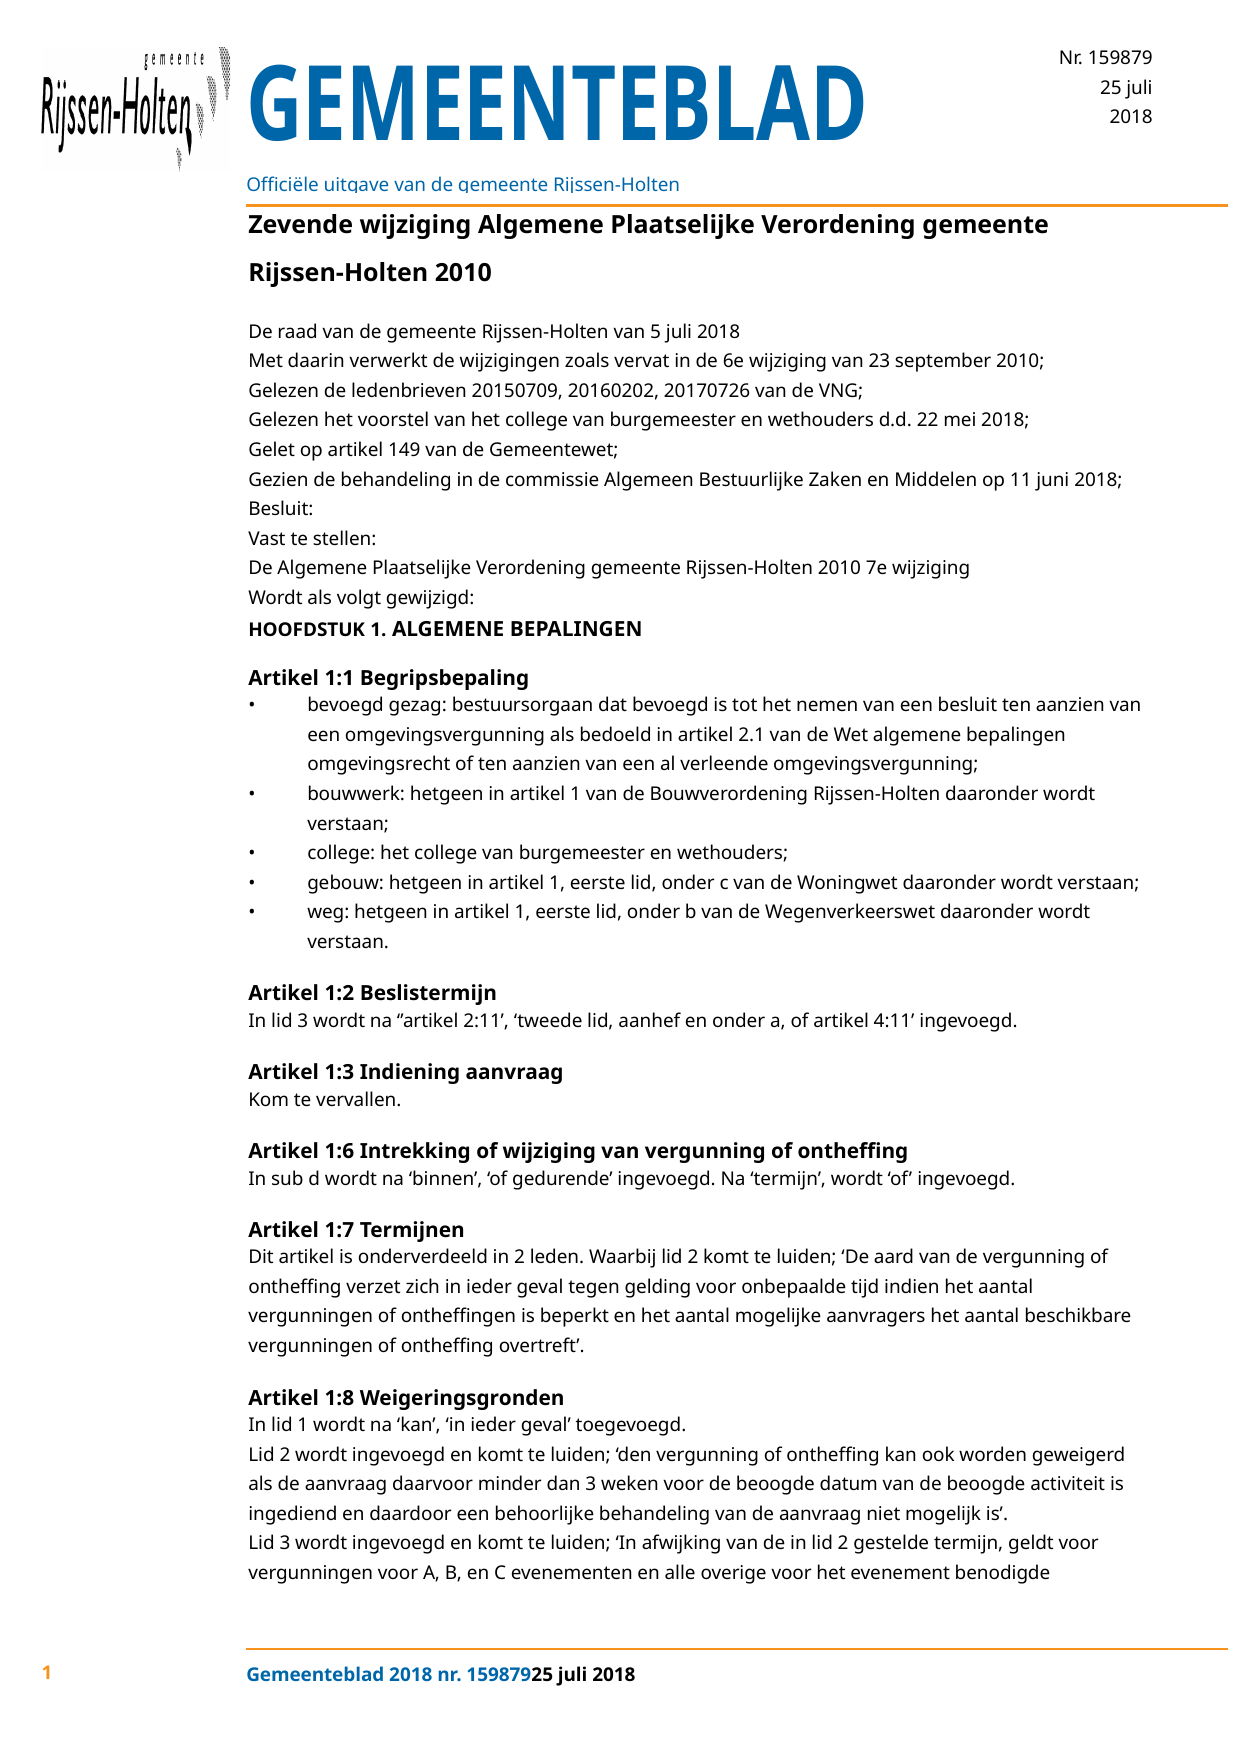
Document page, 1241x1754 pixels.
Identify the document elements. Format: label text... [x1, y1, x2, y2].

text De Algemene Plaatselijke Verordening gemeente Rijssen-Holten 2010 7e wijziging [248, 554, 1152, 580]
text Artikel 1:6 Intrekking of wijziging van vergunning of ontheffing [248, 1136, 1152, 1165]
list weg: hetgeen in artikel 1, eerste lid, onder b van de Wegenverkeerswet daaronder wordt verstaan. [248, 898, 1152, 954]
text Artikel 1:7 Termijnen [248, 1215, 1152, 1243]
text HOOFDSTUK 1. ALGEMENE BEPALINGEN [248, 614, 1152, 642]
text Dit artikel is onderverdeeld in 2 leden. Waarbij lid 2 komt te luiden; ‘De aard van de vergunning of ontheffing verzet zich in ieder geval tegen gelding voor onbepaalde tijd indien het aantal vergunningen of ontheffingen is beperkt en het aantal mogelijke aanvragers het aantal beschikbare vergunningen of ontheffing overtreft’. [248, 1243, 1152, 1358]
text In lid 3 wordt na ‘’artikel 2:11’, ‘tweede lid, aanhef en onder a, of artikel 4:11’ ingevoegd. [248, 1007, 1152, 1033]
text Artikel 1:1 Begripsbepaling [248, 663, 1152, 691]
text Lid 2 wordt ingevoegd en komt te luiden; ‘den vergunning of ontheffing kan ook worden geweigerd als de aanvraag daarvoor minder dan 3 weken voor de beoogde datum van de beoogde activiteit is ingediend en daardoor een behoorlijke behandeling van de aanvraag niet mogelijk is’. [248, 1441, 1152, 1526]
list gebouw: hetgeen in artikel 1, eerste lid, onder c van de Woningwet daaronder wordt verstaan; [248, 869, 1152, 895]
text Vast te stellen: [248, 525, 1152, 551]
text Kom te vervallen. [248, 1086, 1152, 1112]
text Artikel 1:8 Weigeringsgronden [248, 1383, 1152, 1411]
text De raad van de gemeente Rijssen-Holten van 5 juli 2018 [248, 318, 1152, 344]
text In sub d wordt na ‘binnen’, ‘of gedurende’ ingevoegd. Na ‘termijn’, wordt ‘of’ ingevoegd. [248, 1165, 1152, 1190]
text Artikel 1:2 Beslistermijn [248, 978, 1152, 1007]
list college: het college van burgemeester en wethouders; [248, 839, 1152, 865]
text Gelezen de ledenbrieven 20150709, 20160202, 20170726 van de VNG; [248, 377, 1152, 403]
picture [41, 47, 231, 172]
text Gelet op artikel 149 van de Gemeentewet; [248, 436, 1152, 462]
text Besluit: [248, 495, 1152, 521]
list bevoegd gezag: bestuursorgaan dat bevoegd is tot het nemen van een besluit ten aanzien van een omgevingsvergunning als bedoeld in artikel 2.1 van de Wet algemene bepalingen omgevingsrecht of ten aanzien van een al verleende omgevingsvergunning; [248, 691, 1152, 776]
list bouwwerk: hetgeen in artikel 1 van de Bouwverordening Rijssen-Holten daaronder wordt verstaan; [248, 780, 1152, 836]
text Gezien de behandeling in de commissie Algemeen Bestuurlijke Zaken en Middelen op 11 juni 2018; [248, 466, 1152, 492]
text Zevende wijziging Algemene Plaatselijke Verordening gemeente Rijssen-Holten 2010 [248, 207, 1152, 288]
text In lid 1 wordt na ‘kan’, ‘in ieder geval’ toegevoegd. [248, 1411, 1152, 1437]
text Met daarin verwerkt de wijzigingen zoals vervat in de 6e wijziging van 23 september 2010; [248, 347, 1152, 373]
text Gelezen het voorstel van het college van burgemeester en wethouders d.d. 22 mei 2018; [248, 407, 1152, 432]
text Lid 3 wordt ingevoegd en komt te luiden; ‘In afwijking van de in lid 2 gestelde termijn, geldt voor vergunningen voor A, B, en C evenementen en alle overige voor het evenement benodigde [248, 1529, 1152, 1585]
text Wordt als volgt gewijzigd: [248, 584, 1152, 610]
text Artikel 1:3 Indiening aanvraag [248, 1057, 1152, 1086]
